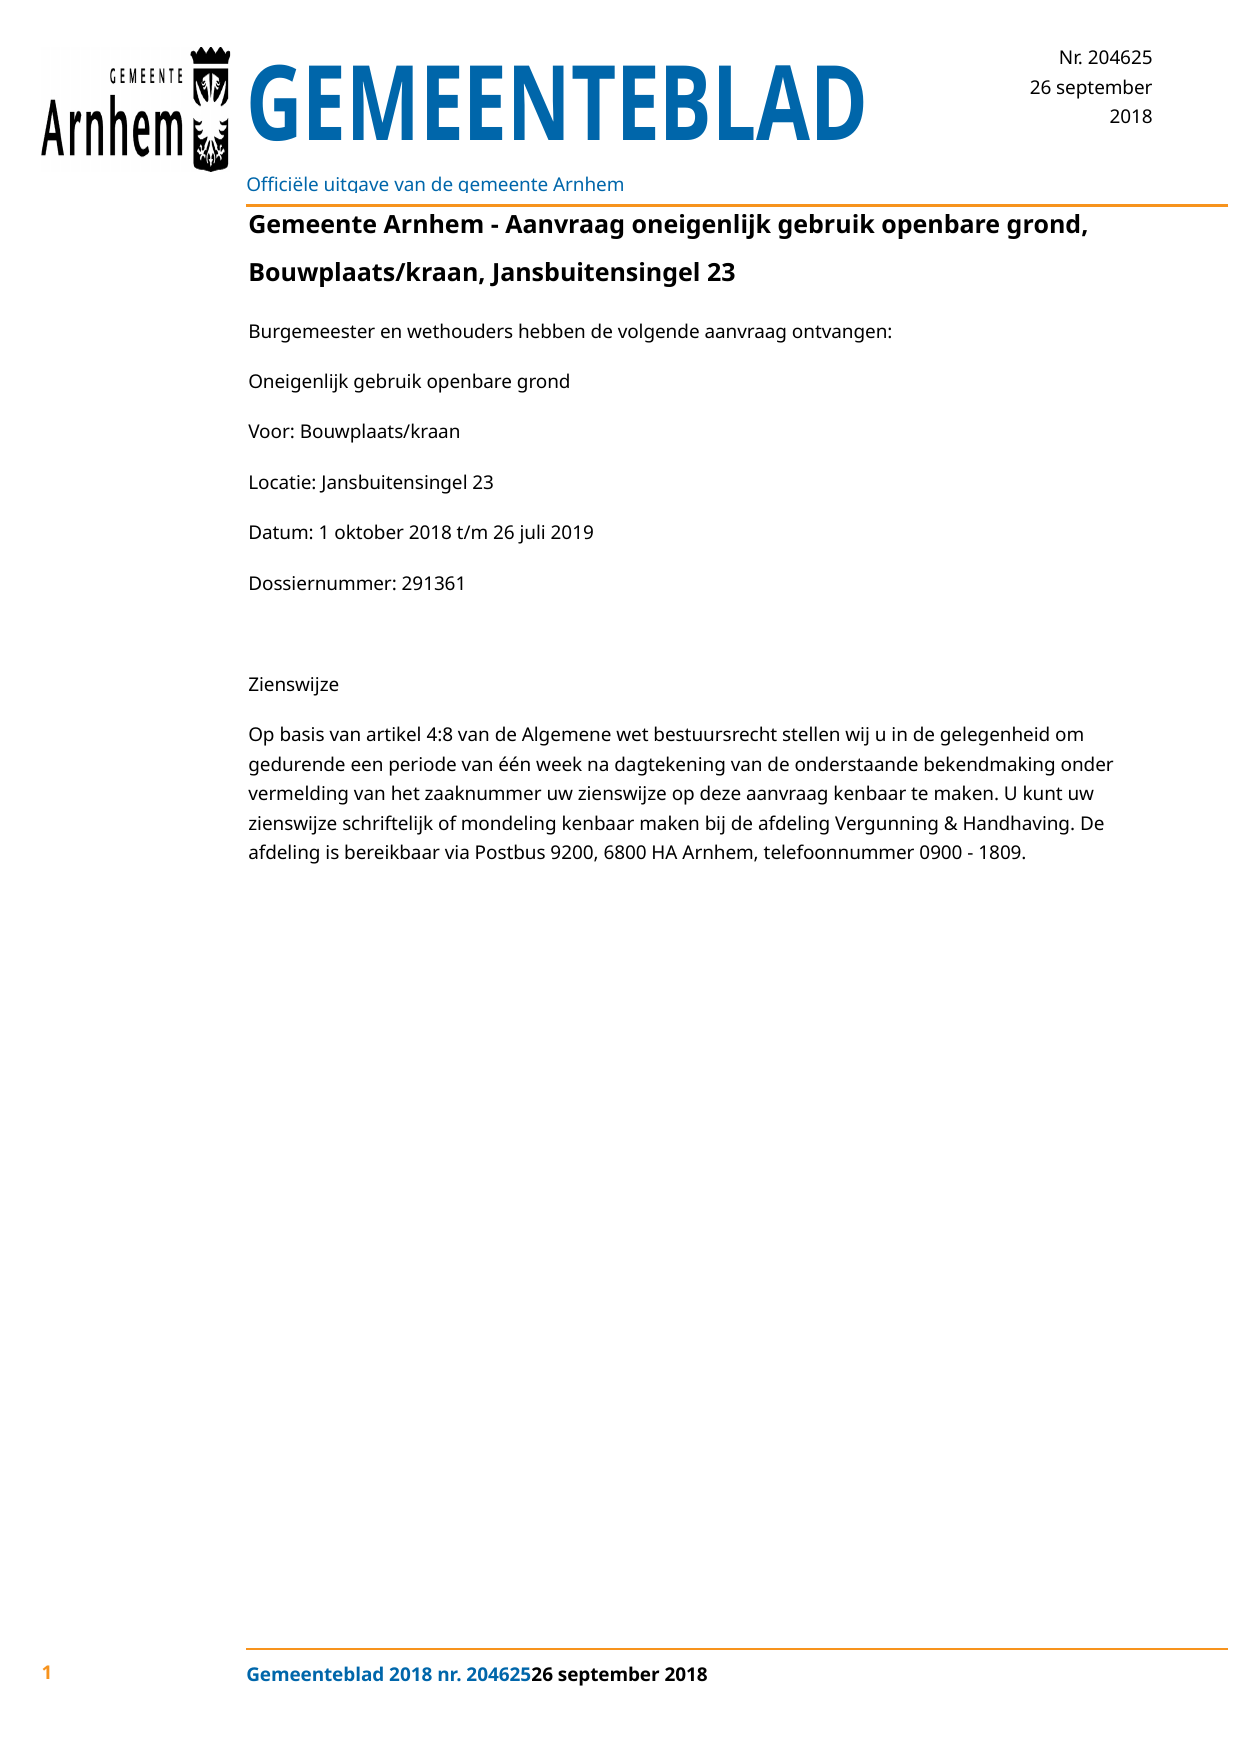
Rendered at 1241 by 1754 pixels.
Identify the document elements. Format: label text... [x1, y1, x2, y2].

text Locatie: Jansbuitensingel 23 [248, 469, 1152, 495]
text Gemeente Arnhem - Aanvraag oneigenlijk gebruik openbare grond, Bouwplaats/kraan, Jansbuitensingel 23 [248, 207, 1152, 288]
text Datum: 1 oktober 2018 t/m 26 juli 2019 [248, 519, 1152, 545]
picture [41, 47, 231, 172]
text Op basis van artikel 4:8 van de Algemene wet bestuursrecht stellen wij u in de gelegenheid om gedurende een periode van één week na dagtekening van de onderstaande bekendmaking onder vermelding van het zaaknummer uw zienswijze op deze aanvraag kenbaar te maken. U kunt uw zienswijze schriftelijk of mondeling kenbaar maken bij de afdeling Vergunning & Handhaving. De afdeling is bereikbaar via Postbus 9200, 6800 HA Arnhem, telefoonnummer 0900 - 1809. [248, 721, 1152, 865]
text Voor: Bouwplaats/kraan [248, 419, 1152, 444]
text Dossiernummer: 291361 [248, 570, 1152, 596]
text Zienswijze [248, 671, 1152, 697]
text Burgemeester en wethouders hebben de volgende aanvraag ontvangen: [248, 318, 1152, 344]
text Oneigenlijk gebruik openbare grond [248, 368, 1152, 394]
